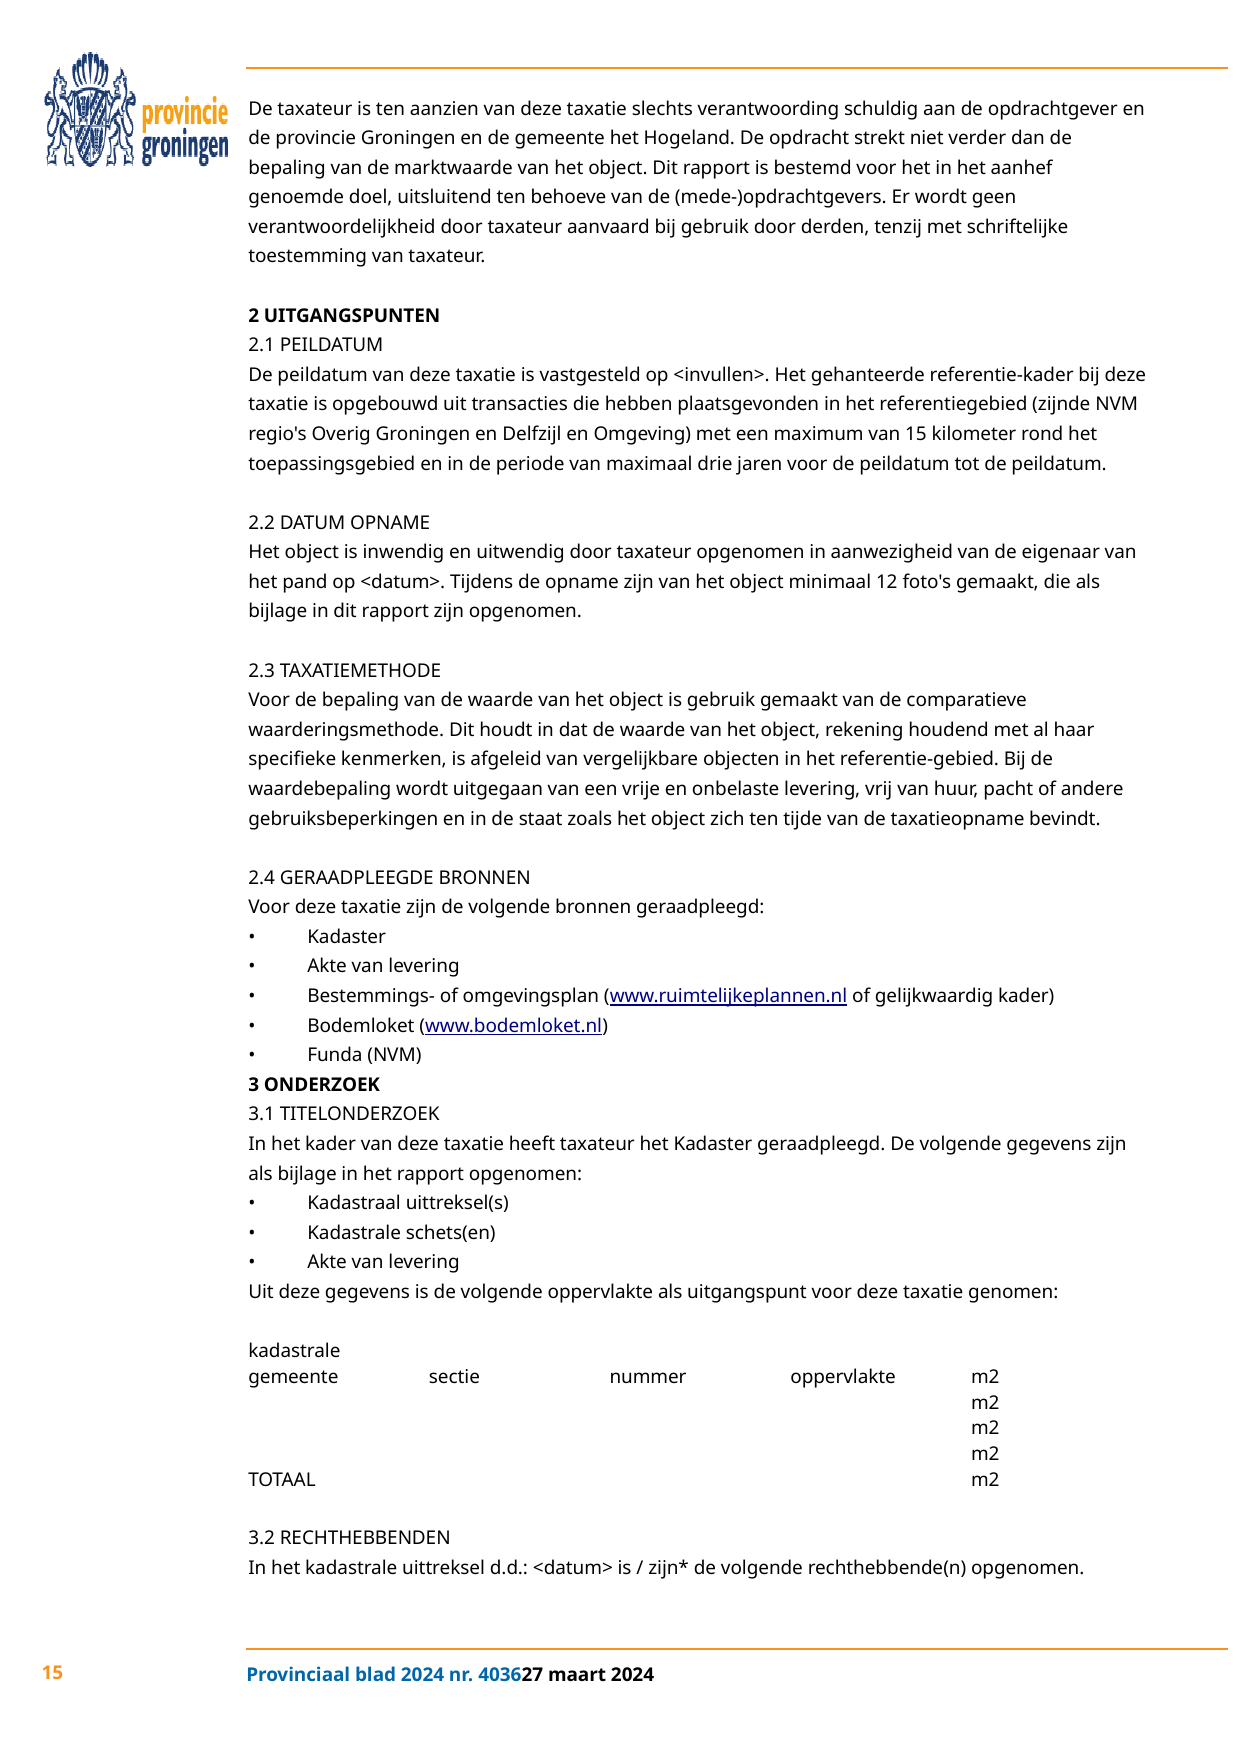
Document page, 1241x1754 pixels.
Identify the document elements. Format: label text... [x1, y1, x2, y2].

list Bestemmings- of omgevingsplan (www.ruimtelijkeplannen.nl of gelijkwaardig kader) [248, 982, 1152, 1008]
text Voor deze taxatie zijn de volgende bronnen geraadpleegd: [248, 893, 1152, 919]
list Kadaster [248, 923, 1152, 949]
list Bodemloket (www.bodemloket.nl) [248, 1012, 1152, 1038]
text 2.2 DATUM OPNAME [248, 509, 1152, 535]
text 3 ONDERZOEK [248, 1071, 1152, 1097]
text In het kadastrale uittreksel d.d.: <datum> is / zijn* de volgende rechthebbende(n) opgenomen. [248, 1554, 1152, 1580]
table_cell gemeente [248, 1363, 429, 1389]
table_cell m2 [971, 1440, 1152, 1466]
list Kadastraal uittreksel(s) [248, 1189, 1152, 1215]
table_cell [248, 1415, 429, 1440]
table_cell [790, 1466, 971, 1492]
list Akte van levering [248, 1248, 1152, 1274]
text De taxateur is ten aanzien van deze taxatie slechts verantwoording schuldig aan de opdrachtgever en de provincie Groningen en de gemeente het Hogeland. De opdracht strekt niet verder dan de bepaling van de marktwaarde van het object. Dit rapport is bestemd voor het in het aanhef genoemde doel, uitsluitend ten behoeve van de (mede-)opdrachtgevers. Er wordt geen verantwoordelijkheid door taxateur aanvaard bij gebruik door derden, tenzij met schriftelijke toestemming van taxateur. [248, 95, 1152, 268]
list Kadastrale schets(en) [248, 1219, 1152, 1245]
text 2.1 PEILDATUM [248, 331, 1152, 357]
text Voor de bepaling van de waarde van het object is gebruik gemaakt van de comparatieve waarderingsmethode. Dit houdt in dat de waarde van het object, rekening houdend met al haar specifieke kenmerken, is afgeleid van vergelijkbare objecten in het referentie-gebied. Bij de waardebepaling wordt uitgegaan van een vrije en onbelaste levering, vrij van huur, pacht of andere gebruiksbeperkingen en in de staat zoals het object zich ten tijde van de taxatieopname bevindt. [248, 686, 1152, 831]
table_cell [429, 1466, 609, 1492]
text 3.1 TITELONDERZOEK [248, 1101, 1152, 1126]
table_cell [609, 1415, 790, 1440]
table_cell [609, 1466, 790, 1492]
text 2.4 GERAADPLEEGDE BRONNEN [248, 864, 1152, 890]
table_cell oppervlakte [790, 1363, 971, 1389]
text In het kader van deze taxatie heeft taxateur het Kadaster geraadpleegd. De volgende gegevens zijn als bijlage in het rapport opgenomen: [248, 1130, 1152, 1186]
table_cell m2 [971, 1415, 1152, 1440]
table_cell [248, 1440, 429, 1466]
table_cell nummer [609, 1363, 790, 1389]
table_cell m2 [971, 1363, 1152, 1389]
table_header kadastrale [248, 1338, 1152, 1363]
table_cell TOTAAL [248, 1466, 429, 1492]
table_cell [790, 1415, 971, 1440]
table_cell [790, 1389, 971, 1414]
text Uit deze gegevens is de volgende oppervlakte als uitgangspunt voor deze taxatie genomen: [248, 1278, 1152, 1304]
text De peildatum van deze taxatie is vastgesteld op <invullen>. Het gehanteerde referentie-kader bij deze taxatie is opgebouwd uit transacties die hebben plaatsgevonden in het referentiegebied (zijnde NVM regio's Overig Groningen en Delfzijl en Omgeving) met een maximum van 15 kilometer rond het toepassingsgebied en in de periode van maximaal drie jaren voor de peildatum tot de peildatum. [248, 361, 1152, 476]
table_cell [248, 1389, 429, 1414]
text Het object is inwendig en uitwendig door taxateur opgenomen in aanwezigheid van de eigenaar van het pand op <datum>. Tijdens de opname zijn van het object minimaal 12 foto's gemaakt, die als bijlage in dit rapport zijn opgenomen. [248, 538, 1152, 623]
text 3.2 RECHTHEBBENDEN [248, 1524, 1152, 1550]
table_cell [429, 1415, 609, 1440]
list Funda (NVM) [248, 1041, 1152, 1067]
table_cell [609, 1389, 790, 1414]
table_cell [429, 1440, 609, 1466]
list Akte van levering [248, 953, 1152, 978]
table_cell m2 [971, 1389, 1152, 1414]
picture [41, 47, 231, 172]
table_cell [429, 1389, 609, 1414]
table_cell sectie [429, 1363, 609, 1389]
table_cell m2 [971, 1466, 1152, 1492]
text 2.3 TAXATIEMETHODE [248, 657, 1152, 683]
table_cell [609, 1440, 790, 1466]
table_cell [790, 1440, 971, 1466]
text 2 UITGANGSPUNTEN [248, 302, 1152, 328]
